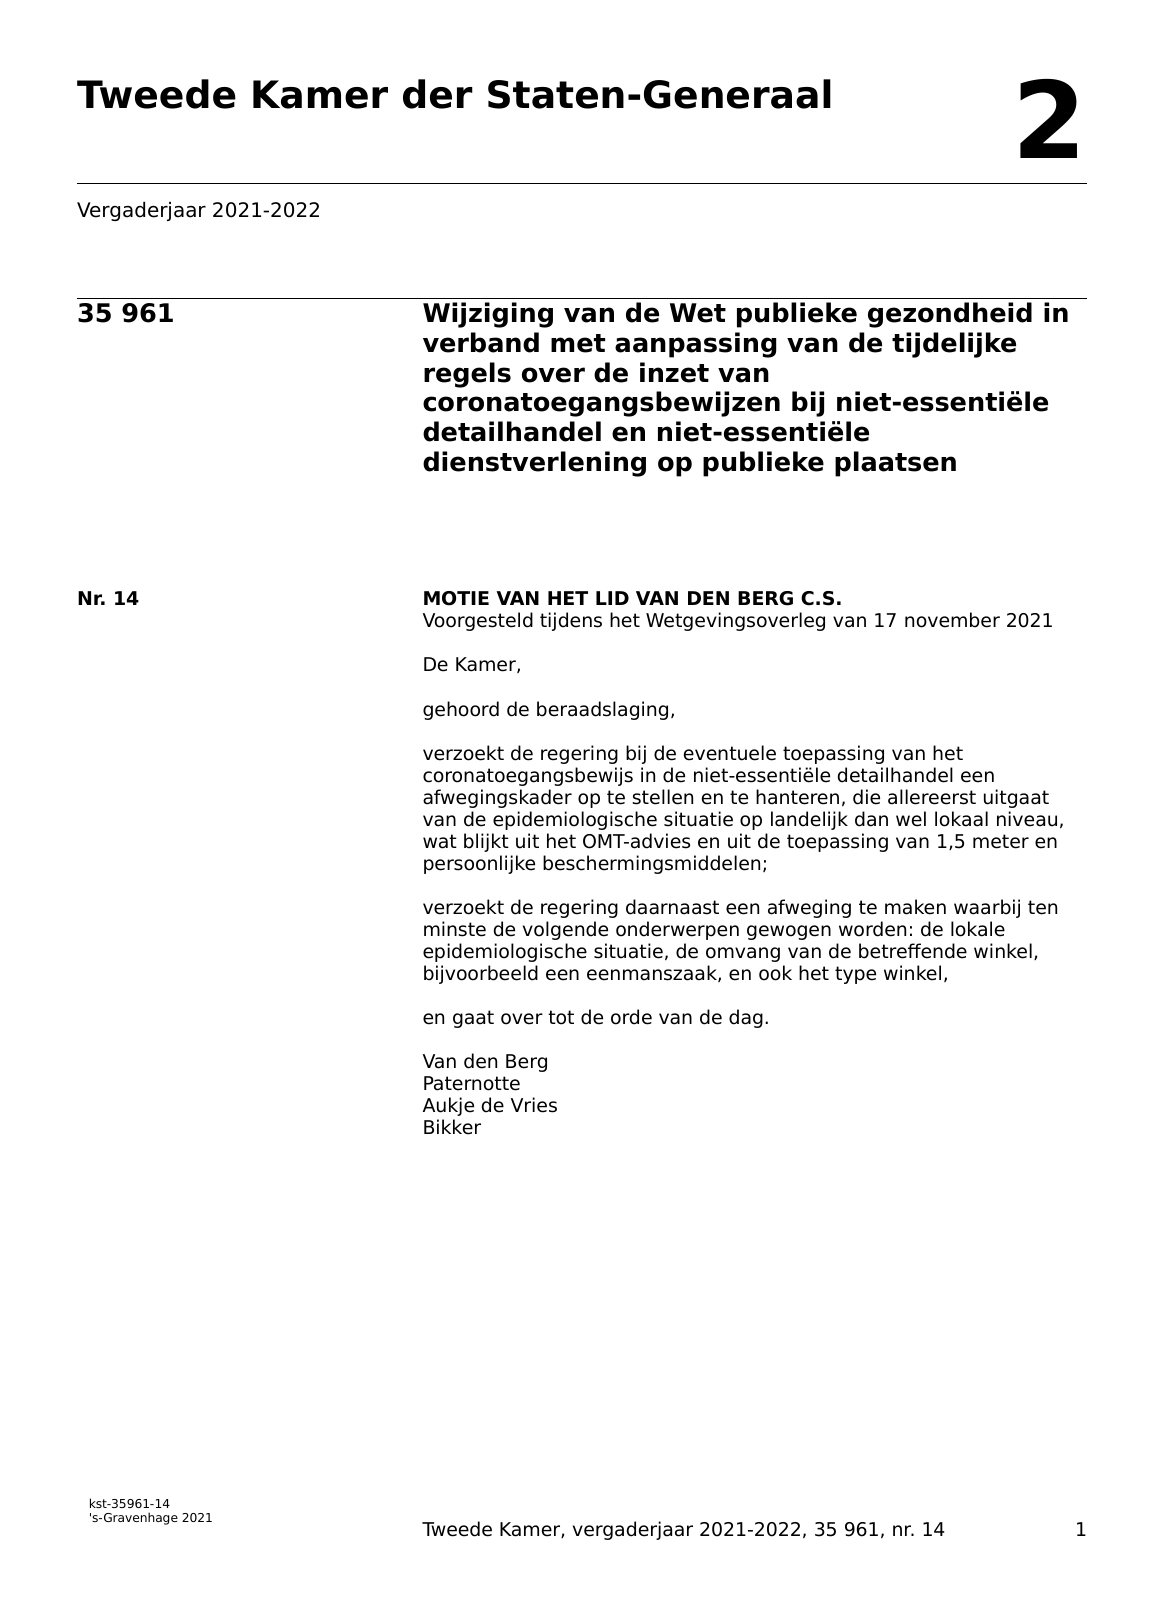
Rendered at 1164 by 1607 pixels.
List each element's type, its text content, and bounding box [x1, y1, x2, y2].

text Paternotte [422, 1073, 1087, 1095]
text en gaat over tot de orde van de dag. [422, 1007, 1087, 1029]
subtitle 35 961 Wijziging van de Wet publieke gezondheid in verband met aanpassing van de tijdelijke regels over de inzet van coronatoegangsbewijzen bij niet-essentiële detailhandel en niet-essentiële dienstverlening op publieke plaatsen [77, 299, 1087, 477]
text De Kamer, [422, 654, 1087, 676]
text 's-Gravenhage 2021 [88, 1511, 323, 1525]
subtitle Nr. 14 MOTIE VAN HET LID VAN DEN BERG C.S. [77, 588, 1087, 610]
table_header Tweede Kamer der Staten-Generaal [77, 59, 886, 183]
text verzoekt de regering daarnaast een afweging te maken waarbij ten minste de volgende onderwerpen gewogen worden: de lokale epidemiologische situatie, de omvang van de betreffende winkel, bijvoorbeeld een eenmanszaak, en ook het type winkel, [422, 897, 1087, 984]
text Bikker [422, 1117, 1087, 1139]
text kst-35961-14 [88, 1497, 323, 1511]
table_cell Vergaderjaar 2021-2022 [77, 184, 1087, 298]
text verzoekt de regering bij de eventuele toepassing van het coronatoegangsbewijs in de niet-essentiële detailhandel een afwegingskader op te stellen en te hanteren, die allereerst uitgaat van de epidemiologische situatie op landelijk dan wel lokaal niveau, wat blijkt uit het OMT-advies en uit de toepassing van 1,5 meter en persoonlijke beschermingsmiddelen; [422, 743, 1087, 874]
text Voorgesteld tijdens het Wetgevingsoverleg van 17 november 2021 [422, 610, 1087, 632]
text gehoord de beraadslaging, [422, 698, 1087, 720]
text Van den Berg [422, 1051, 1087, 1073]
table_header 2 [886, 59, 1087, 183]
text Aukje de Vries [422, 1095, 1087, 1117]
